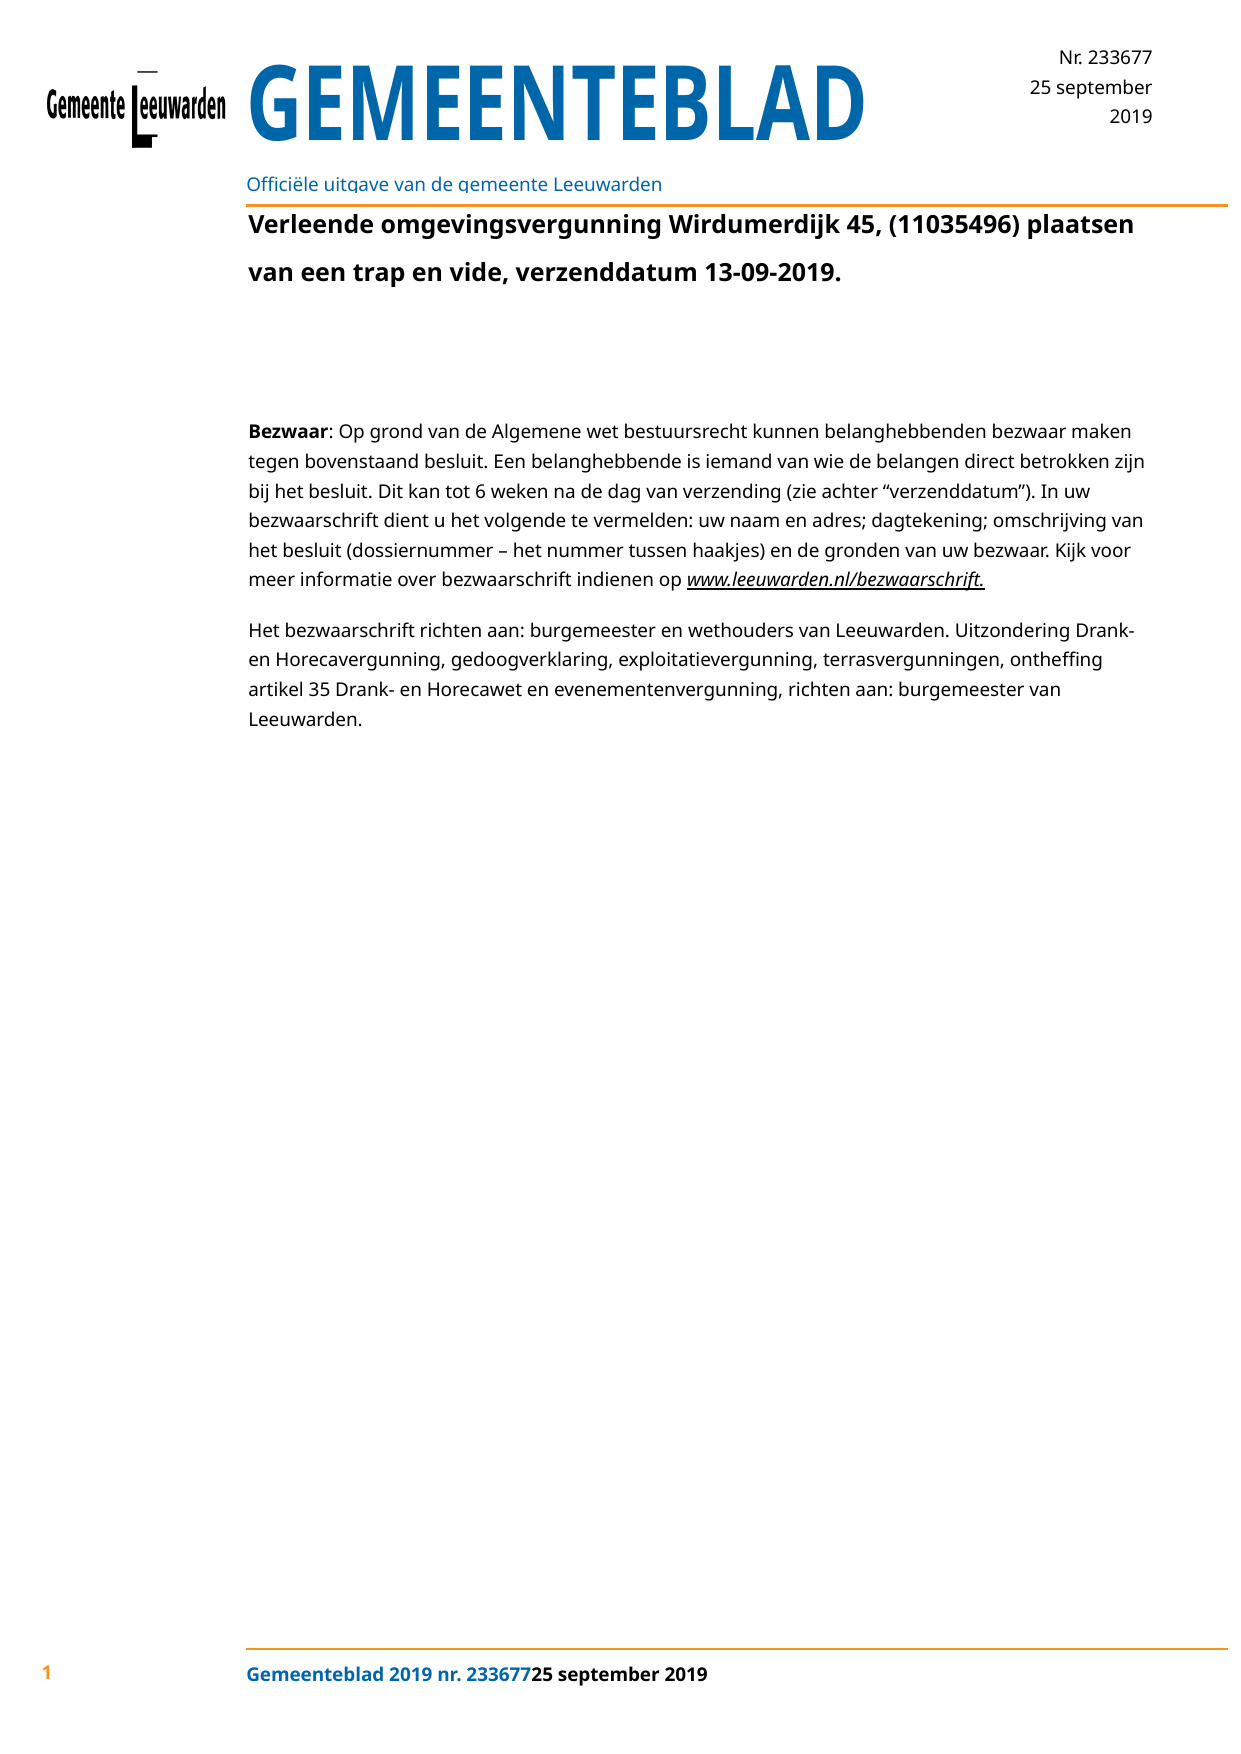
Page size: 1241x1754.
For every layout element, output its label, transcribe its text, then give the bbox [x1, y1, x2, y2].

picture [41, 47, 231, 172]
text Het bezwaarschrift richten aan: burgemeester en wethouders van Leeuwarden. Uitzondering Drank- en Horecavergunning, gedoogverklaring, exploitatievergunning, terrasvergunningen, ontheffing artikel 35 Drank- en Horecawet en evenementenvergunning, richten aan: burgemeester van Leeuwarden. [248, 617, 1152, 732]
text Bezwaar: Op grond van de Algemene wet bestuursrecht kunnen belanghebbenden bezwaar maken tegen bovenstaand besluit. Een belanghebbende is iemand van wie de belangen direct betrokken zijn bij het besluit. Dit kan tot 6 weken na de dag van verzending (zie achter “verzenddatum”). In uw bezwaarschrift dient u het volgende te vermelden: uw naam en adres; dagtekening; omschrijving van het besluit (dossiernummer – het nummer tussen haakjes) en de gronden van uw bezwaar. Kijk voor meer informatie over bezwaarschrift indienen op www.leeuwarden.nl/bezwaarschrift. [248, 419, 1152, 592]
text Verleende omgevingsvergunning Wirdumerdijk 45, (11035496) plaatsen van een trap en vide, verzenddatum 13-09-2019. [248, 207, 1152, 288]
